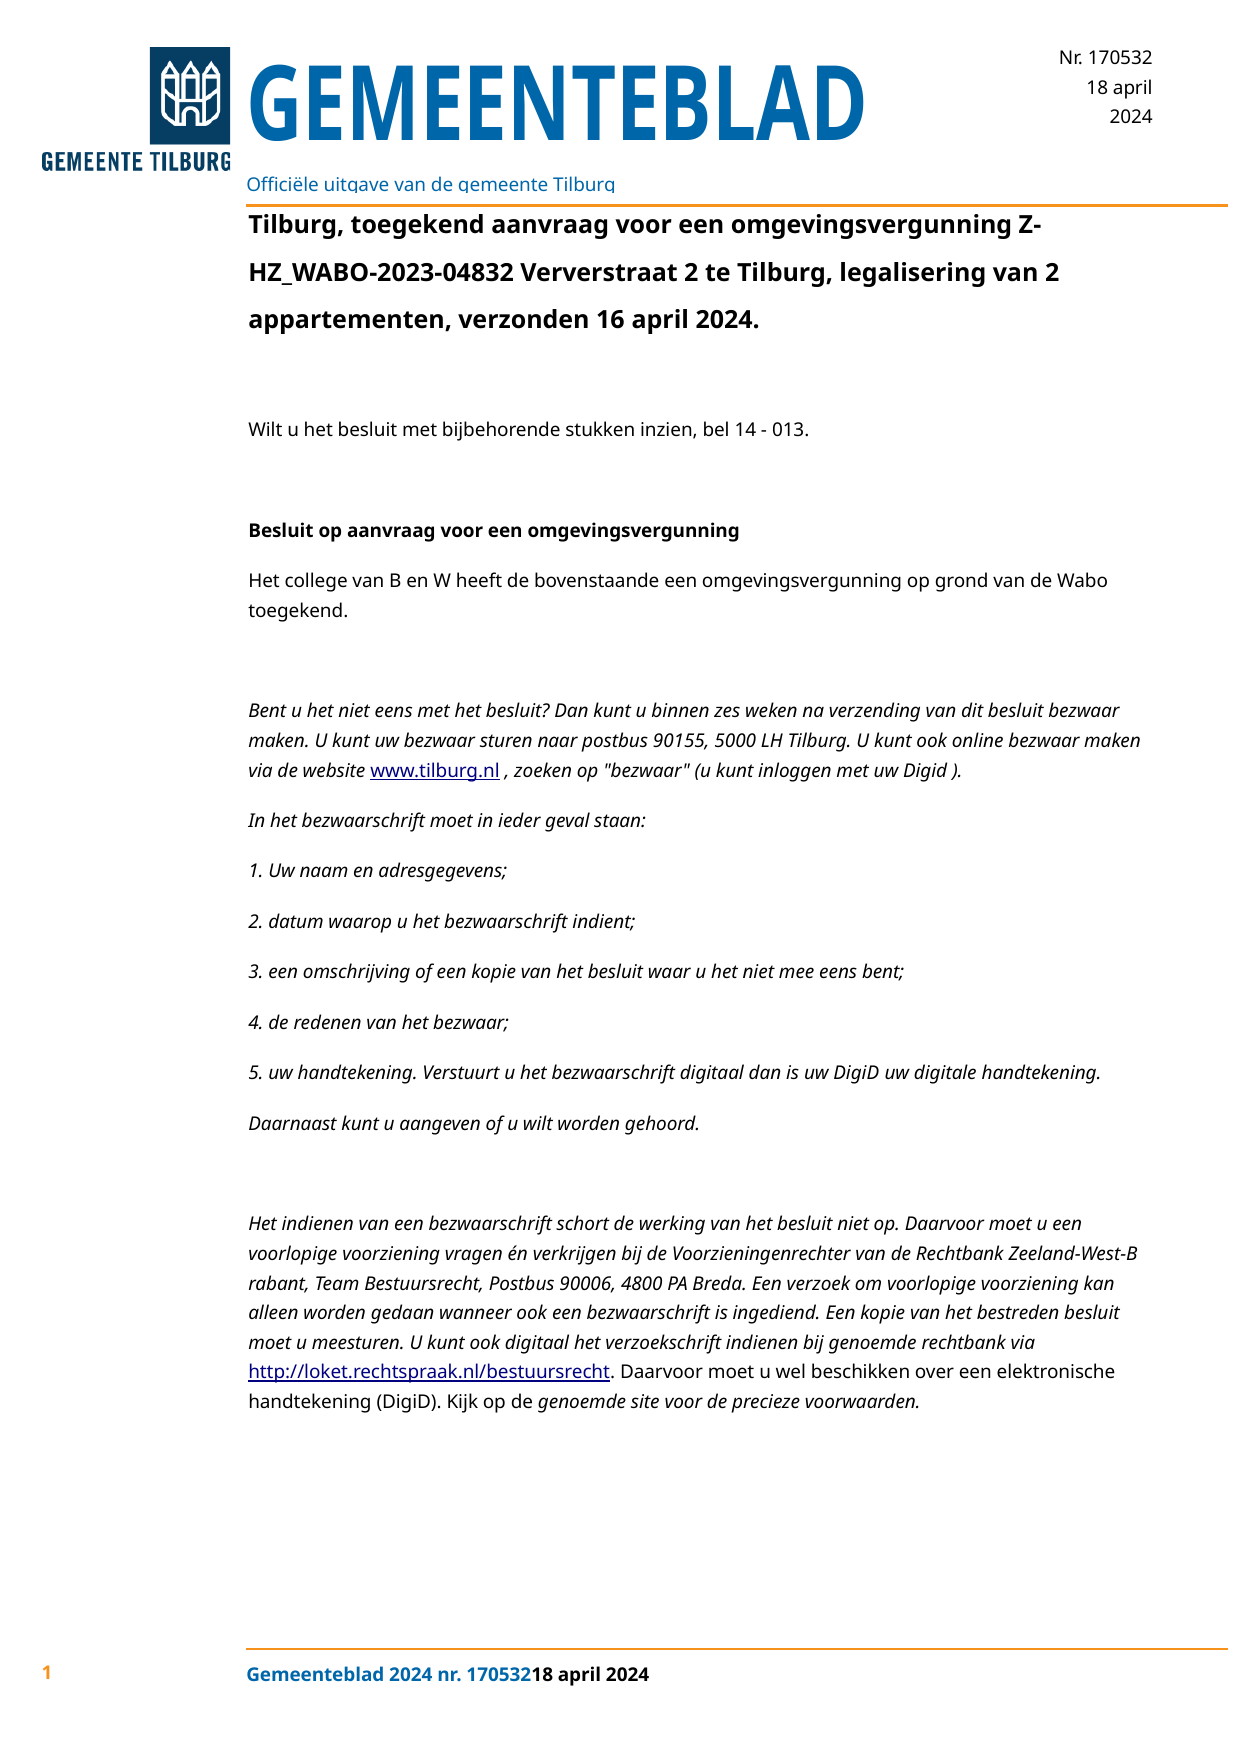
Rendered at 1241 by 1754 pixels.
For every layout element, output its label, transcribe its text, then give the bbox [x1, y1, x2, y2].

text 2. datum waarop u het bezwaarschrift indient; [248, 908, 1152, 934]
text 1. Uw naam en adresgegevens; [248, 858, 1152, 883]
text Wilt u het besluit met bijbehorende stukken inzien, bel 14 - 013. [248, 416, 1152, 442]
text Besluit op aanvraag voor een omgevingsvergunning [248, 517, 1152, 542]
text Daarnaast kunt u aangeven of u wilt worden gehoord. [248, 1110, 1152, 1135]
text In het bezwaarschrift moet in ieder geval staan: [248, 807, 1152, 833]
text Het college van B en W heeft de bovenstaande een omgevingsvergunning op grond van de Wabo toegekend. [248, 567, 1152, 622]
text 5. uw handtekening. Verstuurt u het bezwaarschrift digitaal dan is uw DigiD uw digitale handtekening. [248, 1059, 1152, 1085]
text Het indienen van een bezwaarschrift schort de werking van het besluit niet op. Daarvoor moet u een voorlopige voorziening vragen én verkrijgen bij de Voorzieningenrechter van de Rechtbank Zeeland-West-B rabant, Team Bestuursrecht, Postbus 90006, 4800 PA Breda. Een verzoek om voorlopige voorziening kan alleen worden gedaan wanneer ook een bezwaarschrift is ingediend. Een kopie van het bestreden besluit moet u meesturen. U kunt ook digitaal het verzoekschrift indienen bij genoemde rechtbank via http://loket.rechtspraak.nl/bestuursrecht. Daarvoor moet u wel beschikken over een elektronische handtekening (DigiD). Kijk op de genoemde site voor de precieze voorwaarden. [248, 1211, 1152, 1414]
text 3. een omschrijving of een kopie van het besluit waar u het niet mee eens bent; [248, 958, 1152, 984]
text Bent u het niet eens met het besluit? Dan kunt u binnen zes weken na verzending van dit besluit bezwaar maken. U kunt uw bezwaar sturen naar postbus 90155, 5000 LH Tilburg. U kunt ook online bezwaar maken via de website www.tilburg.nl , zoeken op "bezwaar" (u kunt inloggen met uw Digid ). [248, 698, 1152, 782]
picture [41, 47, 231, 172]
text 4. de redenen van het bezwaar; [248, 1009, 1152, 1034]
text Tilburg, toegekend aanvraag voor een omgevingsvergunning Z-HZ_WABO-2023-04832 Ververstraat 2 te Tilburg, legalisering van 2 appartementen, verzonden 16 april 2024. [248, 207, 1152, 336]
